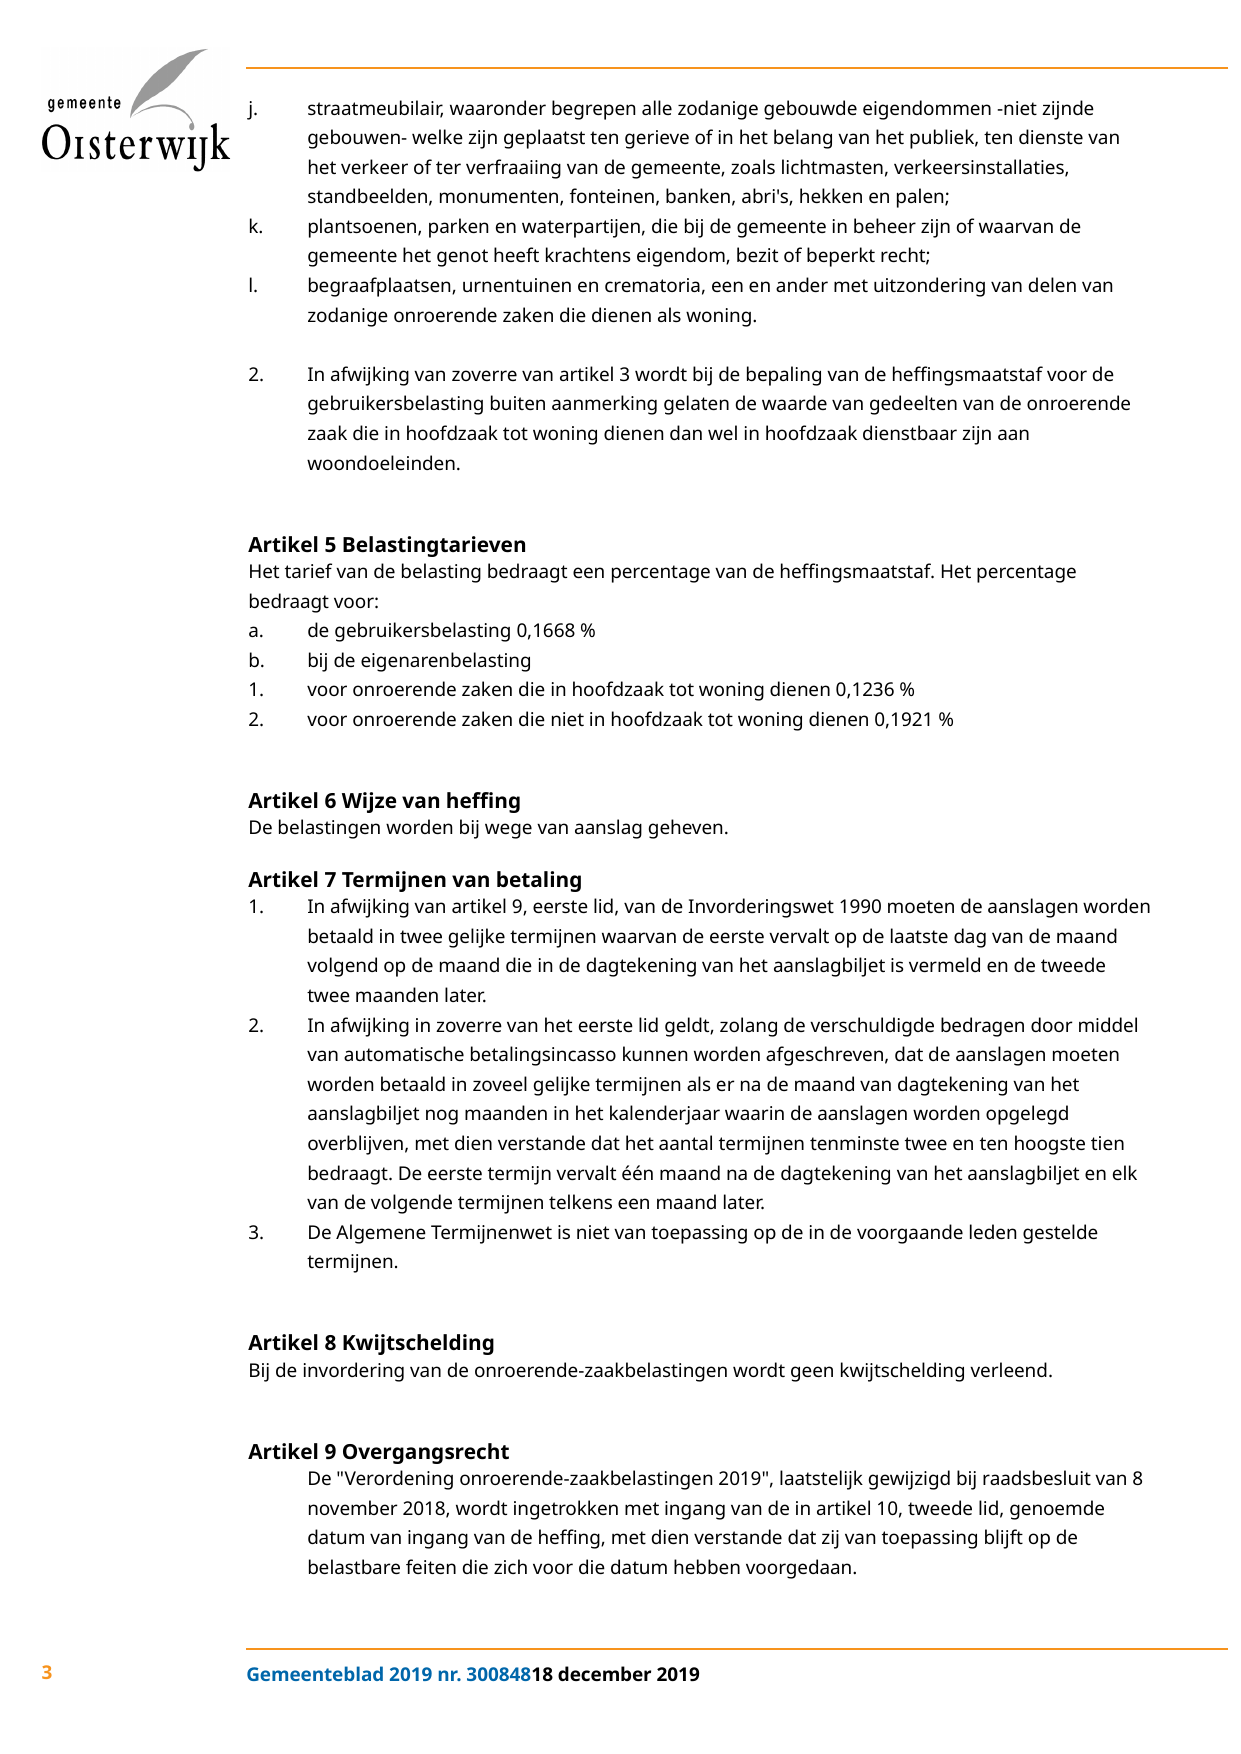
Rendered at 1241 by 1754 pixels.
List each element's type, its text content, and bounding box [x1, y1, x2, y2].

text De belastingen worden bij wege van aanslag geheven. [248, 814, 1152, 840]
list In afwijking van artikel 9, eerste lid, van de Invorderingswet 1990 moeten de aanslagen worden betaald in twee gelijke termijnen waarvan de eerste vervalt op de laatste dag van de maand volgend op de maand die in de dagtekening van het aanslagbiljet is vermeld en de tweede twee maanden later. [248, 893, 1152, 1008]
text Artikel 9 Overgangsrecht [248, 1437, 1152, 1465]
text Artikel 8 Kwijtschelding [248, 1328, 1152, 1357]
list De Algemene Termijnenwet is niet van toepassing op de in de voorgaande leden gestelde termijnen. [248, 1219, 1152, 1274]
list plantsoenen, parken en waterpartijen, die bij de gemeente in beheer zijn of waarvan de gemeente het genot heeft krachtens eigendom, bezit of beperkt recht; [248, 213, 1152, 268]
text Artikel 5 Belastingtarieven [248, 530, 1152, 558]
list In afwijking in zoverre van het eerste lid geldt, zolang de verschuldigde bedragen door middel van automatische betalingsincasso kunnen worden afgeschreven, dat de aanslagen moeten worden betaald in zoveel gelijke termijnen als er na de maand van dagtekening van het aanslagbiljet nog maanden in het kalenderjaar waarin de aanslagen worden opgelegd overblijven, met dien verstande dat het aantal termijnen tenminste twee en ten hoogste tien bedraagt. De eerste termijn vervalt één maand na de dagtekening van het aanslagbiljet en elk van de volgende termijnen telkens een maand later. [248, 1012, 1152, 1215]
list begraafplaatsen, urnentuinen en crematoria, een en ander met uitzondering van delen van zodanige onroerende zaken die dienen als woning. [248, 272, 1152, 328]
text Bij de invordering van de onroerende-zaakbelastingen wordt geen kwijtschelding verleend. [248, 1357, 1152, 1383]
list bij de eigenarenbelasting [248, 647, 1152, 673]
picture [41, 47, 231, 172]
list straatmeubilair, waaronder begrepen alle zodanige gebouwde eigendommen -niet zijnde gebouwen- welke zijn geplaatst ten gerieve of in het belang van het publiek, ten dienste van het verkeer of ter verfraaiing van de gemeente, zoals lichtmasten, verkeersinstallaties, standbeelden, monumenten, fonteinen, banken, abri's, hekken en palen; [248, 95, 1152, 209]
text Artikel 6 Wijze van heffing [248, 786, 1152, 814]
text Het tarief van de belasting bedraagt een percentage van de heffingsmaatstaf. Het percentage bedraagt voor: [248, 558, 1152, 613]
list de gebruikersbelasting 0,1668 % [248, 617, 1152, 643]
list voor onroerende zaken die niet in hoofdzaak tot woning dienen 0,1921 % [248, 706, 1152, 732]
text Artikel 7 Termijnen van betaling [248, 865, 1152, 893]
list De "Verordening onroerende-zaakbelastingen 2019", laatstelijk gewijzigd bij raadsbesluit van 8 november 2018, wordt ingetrokken met ingang van de in artikel 10, tweede lid, genoemde datum van ingang van de heffing, met dien verstande dat zij van toepassing blijft op de belastbare feiten die zich voor die datum hebben voorgedaan. [248, 1465, 1152, 1580]
list voor onroerende zaken die in hoofdzaak tot woning dienen 0,1236 % [248, 677, 1152, 702]
list In afwijking van zoverre van artikel 3 wordt bij de bepaling van de heffingsmaatstaf voor de gebruikersbelasting buiten aanmerking gelaten de waarde van gedeelten van de onroerende zaak die in hoofdzaak tot woning dienen dan wel in hoofdzaak dienstbaar zijn aan woondoeleinden. [248, 361, 1152, 476]
